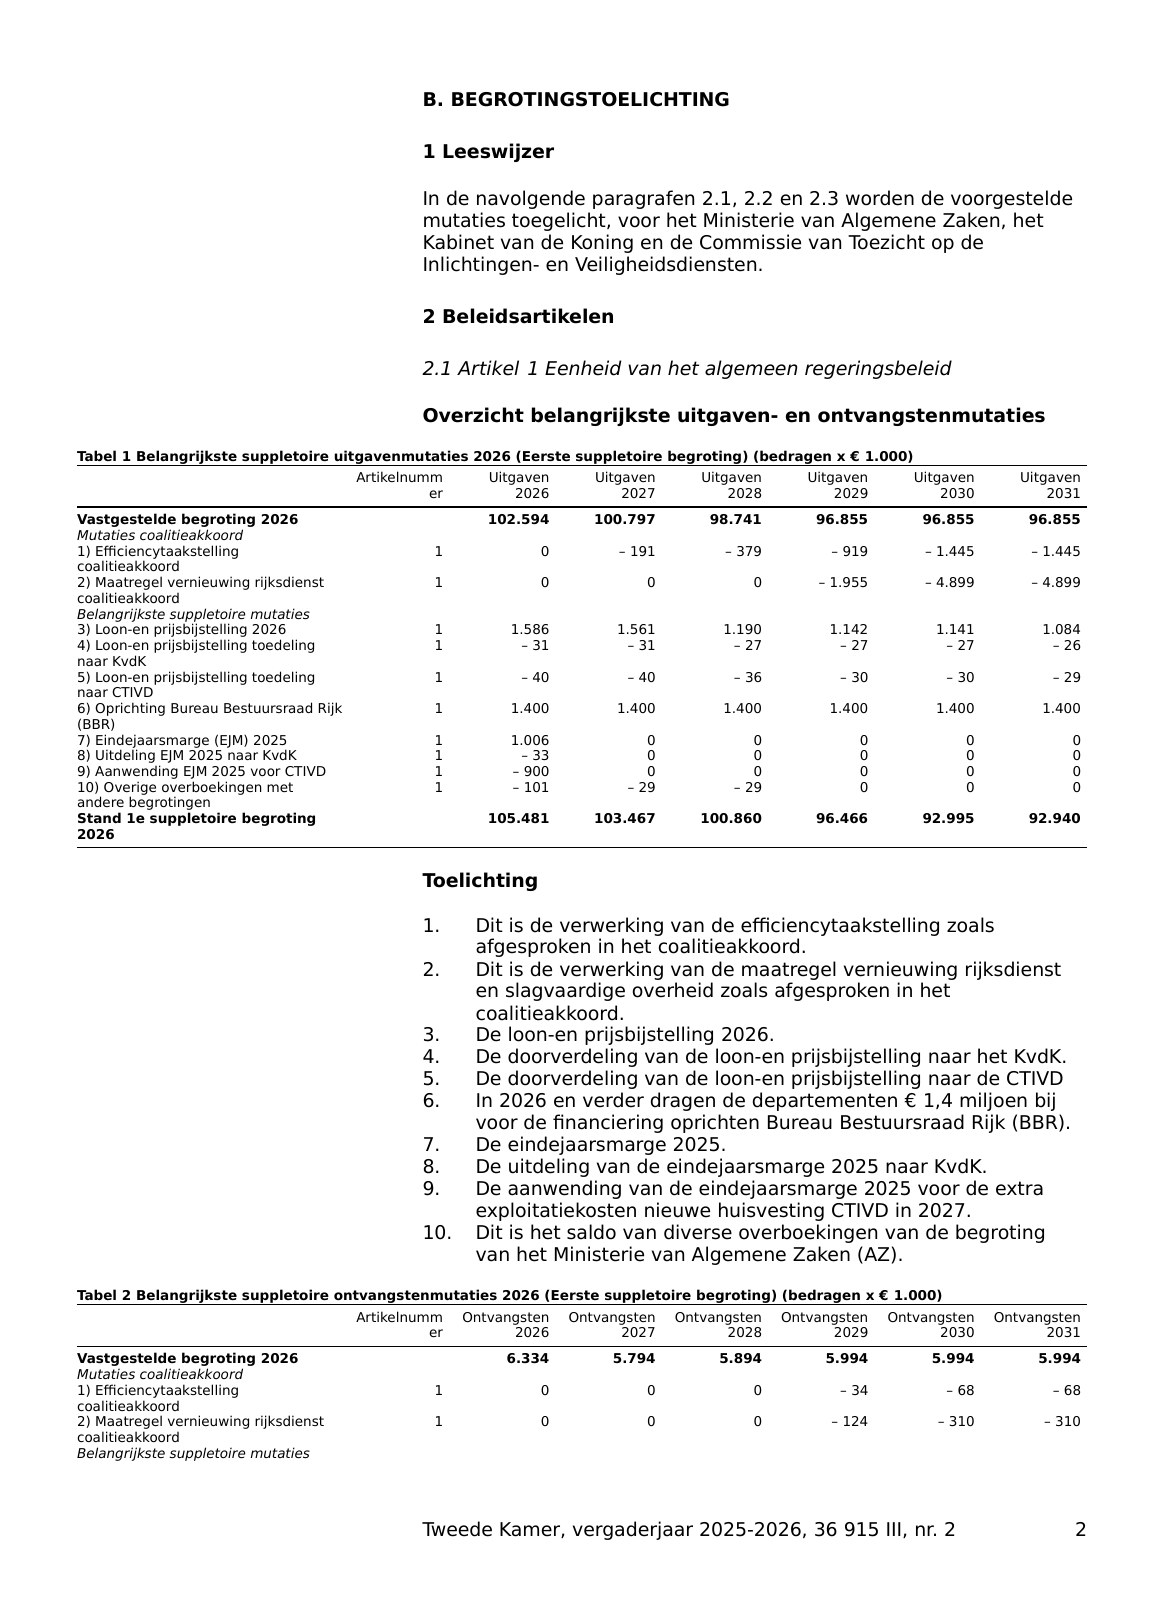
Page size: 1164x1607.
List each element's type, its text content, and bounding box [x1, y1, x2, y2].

subtitle 2 Beleidsartikelen [422, 306, 1087, 328]
table_cell 0 [661, 764, 768, 779]
table_cell – 29 [555, 780, 661, 811]
table_cell [343, 1446, 449, 1461]
table_cell – 34 [768, 1383, 874, 1414]
table_cell 10) Overige overboekingen met andere begrotingen [77, 780, 342, 811]
table_cell 1 [343, 544, 449, 575]
table_cell 1 [343, 764, 449, 779]
table_cell 0 [768, 732, 874, 748]
table_cell Ontvangsten 2030 [874, 1305, 980, 1346]
table_cell 1.400 [661, 701, 768, 732]
table_header Tabel 1 Belangrijkste suppletoire uitgavenmutaties 2026 (Eerste suppletoire begroting) (bedragen x € 1.000) [77, 449, 1087, 464]
table_cell 5.994 [768, 1347, 874, 1367]
table_cell 0 [980, 732, 1087, 748]
subtitle 2.1 Artikel 1 Eenheid van het algemeen regeringsbeleid [422, 358, 1087, 380]
table_cell Mutaties coalitieakkoord [77, 1367, 342, 1383]
table_cell 1.084 [980, 622, 1087, 638]
table_cell [874, 528, 980, 543]
table_cell [449, 1367, 555, 1383]
table_cell 1.400 [555, 701, 661, 732]
table_cell [661, 528, 768, 543]
table_cell Uitgaven 2030 [874, 466, 980, 506]
table_cell [768, 528, 874, 543]
table_cell Uitgaven 2028 [661, 466, 768, 506]
table_cell 105.481 [449, 811, 555, 847]
table_cell 2) Maatregel vernieuwing rijksdienst coalitieakkoord [77, 575, 342, 606]
table_cell – 4.899 [874, 575, 980, 606]
table_cell – 30 [768, 669, 874, 701]
table_cell [874, 606, 980, 622]
table_cell Artikelnummer [343, 1305, 449, 1346]
table_cell 5.994 [980, 1347, 1087, 1367]
table_cell Ontvangsten 2031 [980, 1305, 1087, 1346]
table_cell – 919 [768, 544, 874, 575]
table_cell 7) Eindejaarsmarge (EJM) 2025 [77, 732, 342, 748]
table_cell 1 [343, 1383, 449, 1414]
table_cell 5.994 [874, 1347, 980, 1367]
table_cell 6) Oprichting Bureau Bestuursraad Rijk (BBR) [77, 701, 342, 732]
table_cell [343, 528, 449, 543]
table_cell 0 [449, 1414, 555, 1446]
table_cell – 29 [661, 780, 768, 811]
table_cell – 26 [980, 638, 1087, 669]
table_cell – 68 [980, 1383, 1087, 1414]
table_cell [77, 1305, 342, 1346]
table_cell Ontvangsten 2027 [555, 1305, 661, 1346]
subtitle Toelichting [422, 870, 1087, 892]
table_cell [661, 1446, 768, 1461]
table_cell 1 [343, 622, 449, 638]
table_cell [980, 606, 1087, 622]
table_cell [555, 1446, 661, 1461]
table_cell – 4.899 [980, 575, 1087, 606]
table_cell – 310 [874, 1414, 980, 1446]
text 10. Dit is het saldo van diverse overboekingen van de begroting van het Ministerie van Algemene Zaken (AZ). [422, 1222, 1087, 1266]
table_cell – 1.955 [768, 575, 874, 606]
table_cell 1.006 [449, 732, 555, 748]
table_cell 3) Loon-en prijsbijstelling 2026 [77, 622, 342, 638]
table_cell 96.466 [768, 811, 874, 847]
table_cell Artikelnummer [343, 466, 449, 506]
table_cell [77, 466, 342, 506]
text 4. De doorverdeling van de loon-en prijsbijstelling naar het KvdK. [422, 1046, 1087, 1068]
table_cell 0 [555, 748, 661, 764]
table_cell 6.334 [449, 1347, 555, 1367]
table_cell 0 [661, 1414, 768, 1446]
table_cell 0 [661, 1383, 768, 1414]
table_cell 0 [449, 544, 555, 575]
table_cell 1.142 [768, 622, 874, 638]
table_cell – 900 [449, 764, 555, 779]
table_cell [343, 606, 449, 622]
table_cell 100.797 [555, 508, 661, 528]
table_cell 0 [449, 575, 555, 606]
table_cell 0 [874, 732, 980, 748]
table_cell 2) Maatregel vernieuwing rijksdienst coalitieakkoord [77, 1414, 342, 1446]
table_cell – 68 [874, 1383, 980, 1414]
table_cell Uitgaven 2027 [555, 466, 661, 506]
table_cell 1 [343, 1414, 449, 1446]
table_cell 0 [555, 1383, 661, 1414]
table_cell [874, 1446, 980, 1461]
table_cell [343, 811, 449, 847]
table_cell 1.190 [661, 622, 768, 638]
table_cell [768, 1446, 874, 1461]
table_cell 1.561 [555, 622, 661, 638]
table_cell 0 [768, 764, 874, 779]
text 2. Dit is de verwerking van de maatregel vernieuwing rijksdienst en slagvaardige overheid zoals afgesproken in het coalitieakkoord. [422, 958, 1087, 1024]
table_cell 0 [874, 764, 980, 779]
table_cell 1.400 [768, 701, 874, 732]
text 3. De loon-en prijsbijstelling 2026. [422, 1024, 1087, 1046]
table_cell – 1.445 [980, 544, 1087, 575]
table_cell 5) Loon-en prijsbijstelling toedeling naar CTIVD [77, 669, 342, 701]
table_cell [343, 1347, 449, 1367]
text 9. De aanwending van de eindejaarsmarge 2025 voor de extra exploitatiekosten nieuwe huisvesting CTIVD in 2027. [422, 1178, 1087, 1222]
table_cell Vastgestelde begroting 2026 [77, 1347, 342, 1367]
table_cell – 191 [555, 544, 661, 575]
table_cell [874, 1367, 980, 1383]
table_cell 1.400 [449, 701, 555, 732]
text 5. De doorverdeling van de loon-en prijsbijstelling naar de CTIVD [422, 1068, 1087, 1090]
table_cell 0 [449, 1383, 555, 1414]
table_cell 0 [555, 1414, 661, 1446]
table_cell 0 [980, 780, 1087, 811]
table_cell [980, 1367, 1087, 1383]
table_cell [449, 1446, 555, 1461]
table_cell [449, 528, 555, 543]
table_header Tabel 2 Belangrijkste suppletoire ontvangstenmutaties 2026 (Eerste suppletoire begroting) (bedragen x € 1.000) [77, 1288, 1087, 1304]
table_cell 102.594 [449, 508, 555, 528]
table_cell 0 [980, 764, 1087, 779]
table_cell Uitgaven 2031 [980, 466, 1087, 506]
subtitle 1 Leeswijzer [422, 141, 1087, 163]
table_cell Vastgestelde begroting 2026 [77, 508, 342, 528]
table_cell – 30 [874, 669, 980, 701]
table_cell 8) Uitdeling EJM 2025 naar KvdK [77, 748, 342, 764]
subtitle Overzicht belangrijkste uitgaven- en ontvangstenmutaties [422, 405, 1087, 427]
table_cell Ontvangsten 2029 [768, 1305, 874, 1346]
table_cell Ontvangsten 2026 [449, 1305, 555, 1346]
table_cell 0 [555, 764, 661, 779]
table_cell 0 [661, 575, 768, 606]
table_cell 0 [661, 748, 768, 764]
table_cell 103.467 [555, 811, 661, 847]
subtitle B. BEGROTINGSTOELICHTING [422, 89, 1087, 111]
table_cell [980, 528, 1087, 543]
text 6. In 2026 en verder dragen de departementen € 1,4 miljoen bij voor de financiering oprichten Bureau Bestuursraad Rijk (BBR). [422, 1090, 1087, 1134]
table_cell Belangrijkste suppletoire mutaties [77, 1446, 342, 1461]
table_cell Stand 1e suppletoire begroting 2026 [77, 811, 342, 847]
table_cell [555, 1367, 661, 1383]
table_cell 1 [343, 669, 449, 701]
text 1. Dit is de verwerking van de efficiencytaakstelling zoals afgesproken in het coalitieakkoord. [422, 914, 1087, 958]
table_cell – 33 [449, 748, 555, 764]
table_cell 1.400 [980, 701, 1087, 732]
table_cell 4) Loon-en prijsbijstelling toedeling naar KvdK [77, 638, 342, 669]
table_cell – 379 [661, 544, 768, 575]
table_cell 1 [343, 575, 449, 606]
table_cell 0 [874, 780, 980, 811]
table_cell 92.995 [874, 811, 980, 847]
table_cell 0 [874, 748, 980, 764]
table_cell – 36 [661, 669, 768, 701]
table_cell – 40 [555, 669, 661, 701]
table_cell [980, 1446, 1087, 1461]
table_cell 1.141 [874, 622, 980, 638]
table_cell Mutaties coalitieakkoord [77, 528, 342, 543]
text 7. De eindejaarsmarge 2025. [422, 1134, 1087, 1156]
table_cell [768, 1367, 874, 1383]
table_cell – 27 [874, 638, 980, 669]
table_cell – 27 [661, 638, 768, 669]
table_cell 1) Efficiencytaakstelling coalitieakkoord [77, 1383, 342, 1414]
table_cell – 31 [449, 638, 555, 669]
table_cell [661, 606, 768, 622]
table_cell 1 [343, 748, 449, 764]
table_cell – 124 [768, 1414, 874, 1446]
text 8. De uitdeling van de eindejaarsmarge 2025 naar KvdK. [422, 1156, 1087, 1178]
table_cell – 27 [768, 638, 874, 669]
table_cell Uitgaven 2026 [449, 466, 555, 506]
table_cell 5.894 [661, 1347, 768, 1367]
table_cell – 310 [980, 1414, 1087, 1446]
table_cell 96.855 [768, 508, 874, 528]
table_cell 100.860 [661, 811, 768, 847]
table_cell [768, 606, 874, 622]
table_cell – 40 [449, 669, 555, 701]
table_cell – 31 [555, 638, 661, 669]
table_cell 0 [555, 732, 661, 748]
table_cell 0 [661, 732, 768, 748]
table_cell 1.586 [449, 622, 555, 638]
table_cell 1) Efficiencytaakstelling coalitieakkoord [77, 544, 342, 575]
table_cell [661, 1367, 768, 1383]
table_cell 0 [980, 748, 1087, 764]
table_cell 98.741 [661, 508, 768, 528]
table_cell Uitgaven 2029 [768, 466, 874, 506]
table_cell 1.400 [874, 701, 980, 732]
table_cell Belangrijkste suppletoire mutaties [77, 606, 342, 622]
table_cell 96.855 [980, 508, 1087, 528]
table_cell 1 [343, 732, 449, 748]
table_cell – 1.445 [874, 544, 980, 575]
table_cell – 101 [449, 780, 555, 811]
table_cell – 29 [980, 669, 1087, 701]
table_cell Ontvangsten 2028 [661, 1305, 768, 1346]
table_cell 0 [768, 780, 874, 811]
table_cell [449, 606, 555, 622]
table_cell 0 [555, 575, 661, 606]
table_cell [555, 528, 661, 543]
table_cell 1 [343, 780, 449, 811]
table_cell 9) Aanwending EJM 2025 voor CTIVD [77, 764, 342, 779]
text In de navolgende paragrafen 2.1, 2.2 en 2.3 worden de voorgestelde mutaties toegelicht, voor het Ministerie van Algemene Zaken, het Kabinet van de Koning en de Commissie van Toezicht op de Inlichtingen- en Veiligheidsdiensten. [422, 188, 1087, 276]
table_cell 96.855 [874, 508, 980, 528]
table_cell 0 [768, 748, 874, 764]
table_cell [555, 606, 661, 622]
table_cell 1 [343, 701, 449, 732]
table_cell 92.940 [980, 811, 1087, 847]
table_cell 1 [343, 638, 449, 669]
table_cell [343, 1367, 449, 1383]
table_cell 5.794 [555, 1347, 661, 1367]
table_cell [343, 508, 449, 528]
